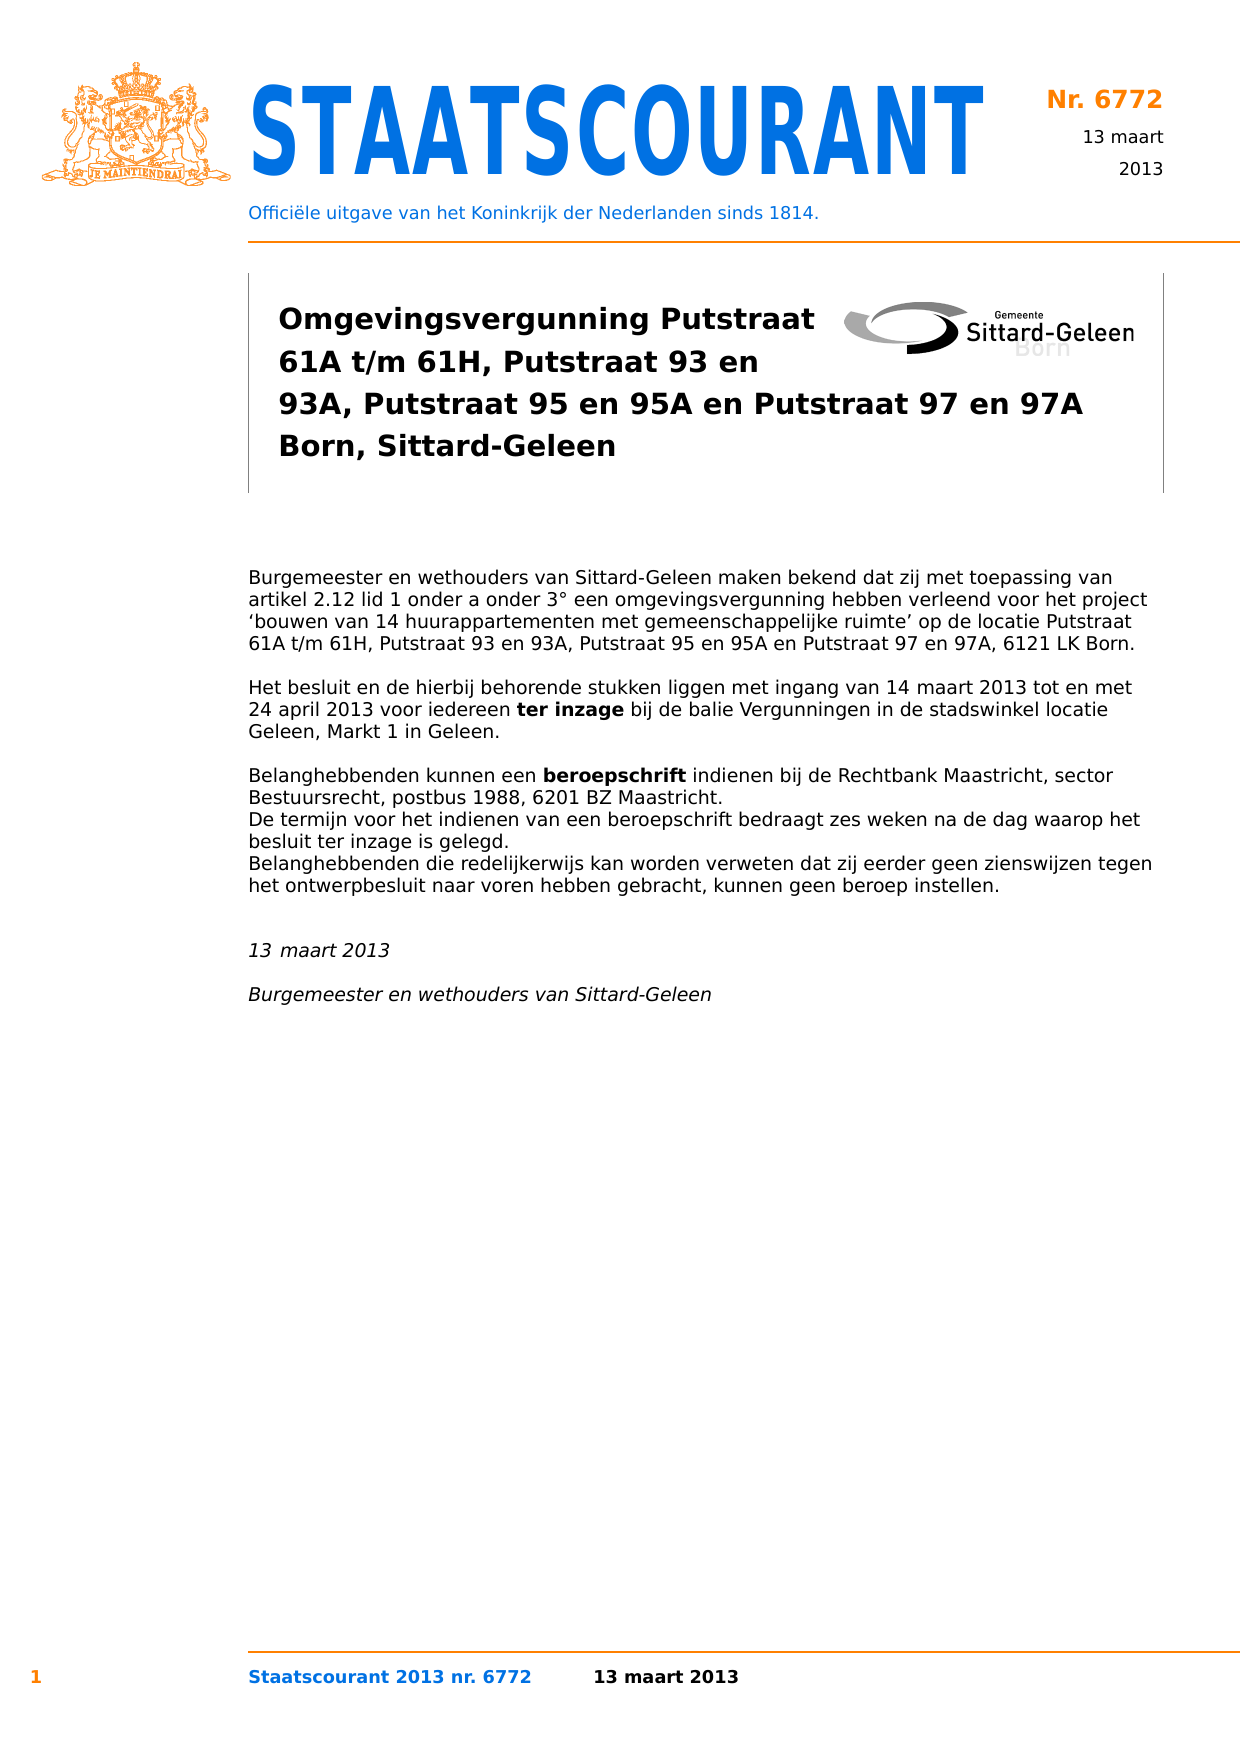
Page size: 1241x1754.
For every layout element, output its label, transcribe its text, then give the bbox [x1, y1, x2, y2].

table_cell Officiële uitgave van het Koninkrijk der Nederlanden sinds 1814. [248, 203, 1240, 241]
table_header Nr. 6772 [998, 62, 1240, 121]
text De termijn voor het indienen van een beroepschrift bedraagt zes weken na de dag waarop het besluit ter inzage is gelegd. [248, 809, 1163, 853]
table_cell 2013 [998, 153, 1240, 203]
text Burgemeester en wethouders van Sittard-Geleen maken bekend dat zij met toepassing van artikel 2.12 lid 1 onder a onder 3° een omgevingsvergunning hebben verleend voor het project ‘bouwen van 14 huurappartementen met gemeenschappelijke ruimte’ op de locatie Putstraat 61A t/m 61H, Putstraat 93 en 93A, Putstraat 95 en 95A en Putstraat 97 en 97A, 6121 LK Born. [248, 567, 1163, 655]
table_cell 13 maart [998, 121, 1240, 153]
table_header [25, 62, 248, 241]
picture [41, 62, 231, 186]
subtitle Omgevingsvergunning Putstraat 61A t/m 61H, Putstraat 93 en 93A, Putstraat 95 en 95A en Putstraat 97 en 97A Born, Sittard-Geleen [249, 273, 1163, 493]
picture [844, 302, 1134, 356]
text Belanghebbenden die redelijkerwijs kan worden verweten dat zij eerder geen zienswijzen tegen het ontwerpbesluit naar voren hebben gebracht, kunnen geen beroep instellen. [248, 853, 1163, 897]
table_header STAATSCOURANT [248, 62, 998, 203]
text 13 maart 2013 [248, 940, 1163, 962]
text Belanghebbenden kunnen een beroepschrift indienen bij de Rechtbank Maastricht, sector Bestuursrecht, postbus 1988, 6201 BZ Maastricht. [248, 765, 1163, 809]
text Burgemeester en wethouders van Sittard-Geleen [248, 984, 1163, 1006]
text Het besluit en de hierbij behorende stukken liggen met ingang van 14 maart 2013 tot en met 24 april 2013 voor iedereen ter inzage bij de balie Vergunningen in de stadswinkel locatie Geleen, Markt 1 in Geleen. [248, 677, 1163, 743]
